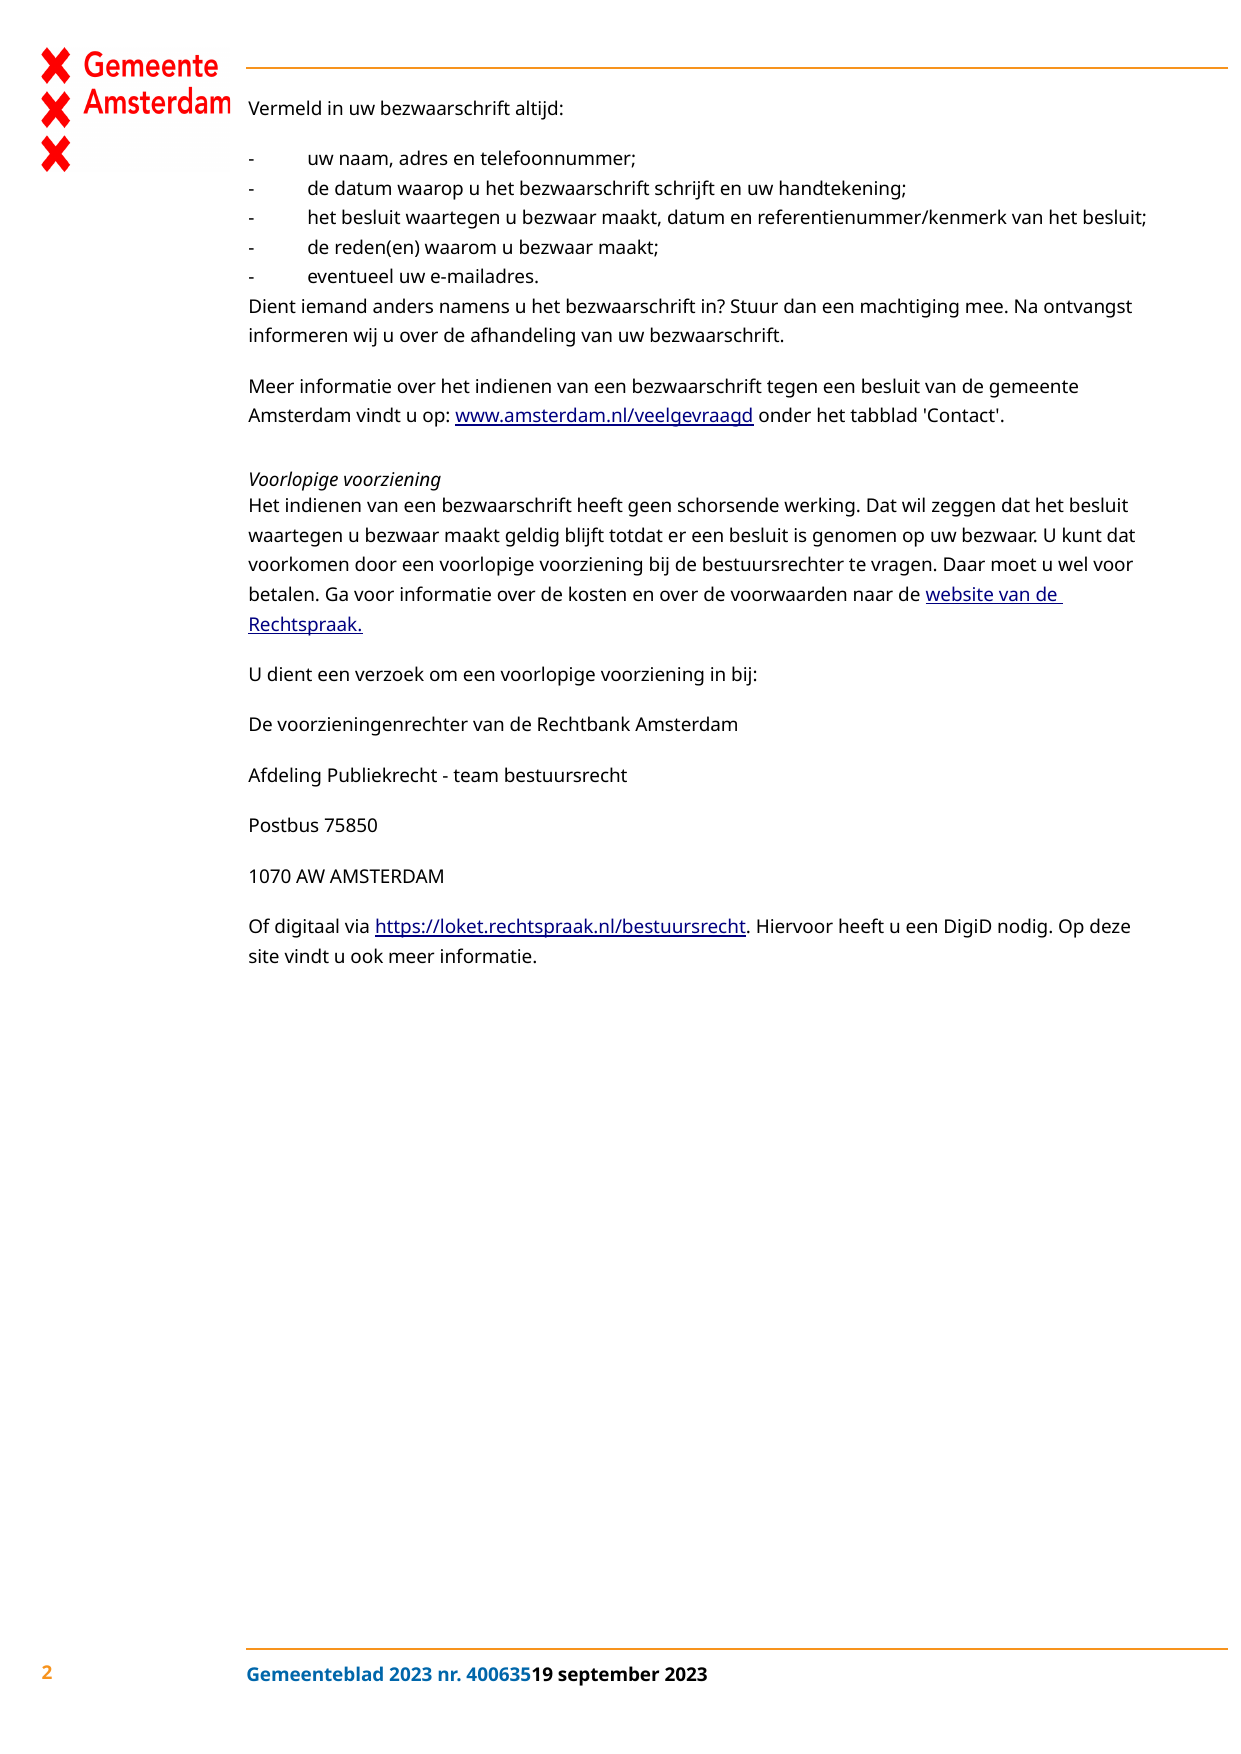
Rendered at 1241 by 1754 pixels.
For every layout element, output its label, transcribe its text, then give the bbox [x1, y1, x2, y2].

text Postbus 75850 [248, 812, 1152, 838]
list eventueel uw e-mailadres. [248, 263, 1152, 289]
text Of digitaal via https://loket.rechtspraak.nl/bestuursrecht. Hiervoor heeft u een DigiD nodig. Op deze site vindt u ook meer informatie. [248, 913, 1152, 968]
text Dient iemand anders namens u het bezwaarschrift in? Stuur dan een machtiging mee. Na ontvangst informeren wij u over de afhandeling van uw bezwaarschrift. [248, 293, 1152, 348]
text Afdeling Publiekrecht - team bestuursrecht [248, 762, 1152, 788]
list de datum waarop u het bezwaarschrift schrijft en uw handtekening; [248, 175, 1152, 201]
text U dient een verzoek om een voorlopige voorziening in bij: [248, 661, 1152, 687]
text Voorlopige voorziening [248, 467, 1152, 492]
text 1070 AW AMSTERDAM [248, 863, 1152, 888]
list het besluit waartegen u bezwaar maakt, datum en referentienummer/kenmerk van het besluit; [248, 204, 1152, 230]
picture [41, 47, 231, 172]
text Meer informatie over het indienen van een bezwaarschrift tegen een besluit van de gemeente Amsterdam vindt u op: www.amsterdam.nl/veelgevraagd onder het tabblad 'Contact'. [248, 373, 1152, 428]
list uw naam, adres en telefoonnummer; [248, 145, 1152, 171]
list de reden(en) waarom u bezwaar maakt; [248, 234, 1152, 260]
text Vermeld in uw bezwaarschrift altijd: [248, 95, 1152, 121]
text De voorzieningenrechter van de Rechtbank Amsterdam [248, 712, 1152, 737]
text Het indienen van een bezwaarschrift heeft geen schorsende werking. Dat wil zeggen dat het besluit waartegen u bezwaar maakt geldig blijft totdat er een besluit is genomen op uw bezwaar. U kunt dat voorkomen door een voorlopige voorziening bij de bestuursrechter te vragen. Daar moet u wel voor betalen. Ga voor informatie over de kosten en over de voorwaarden naar de website van de Rechtspraak. [248, 492, 1152, 636]
